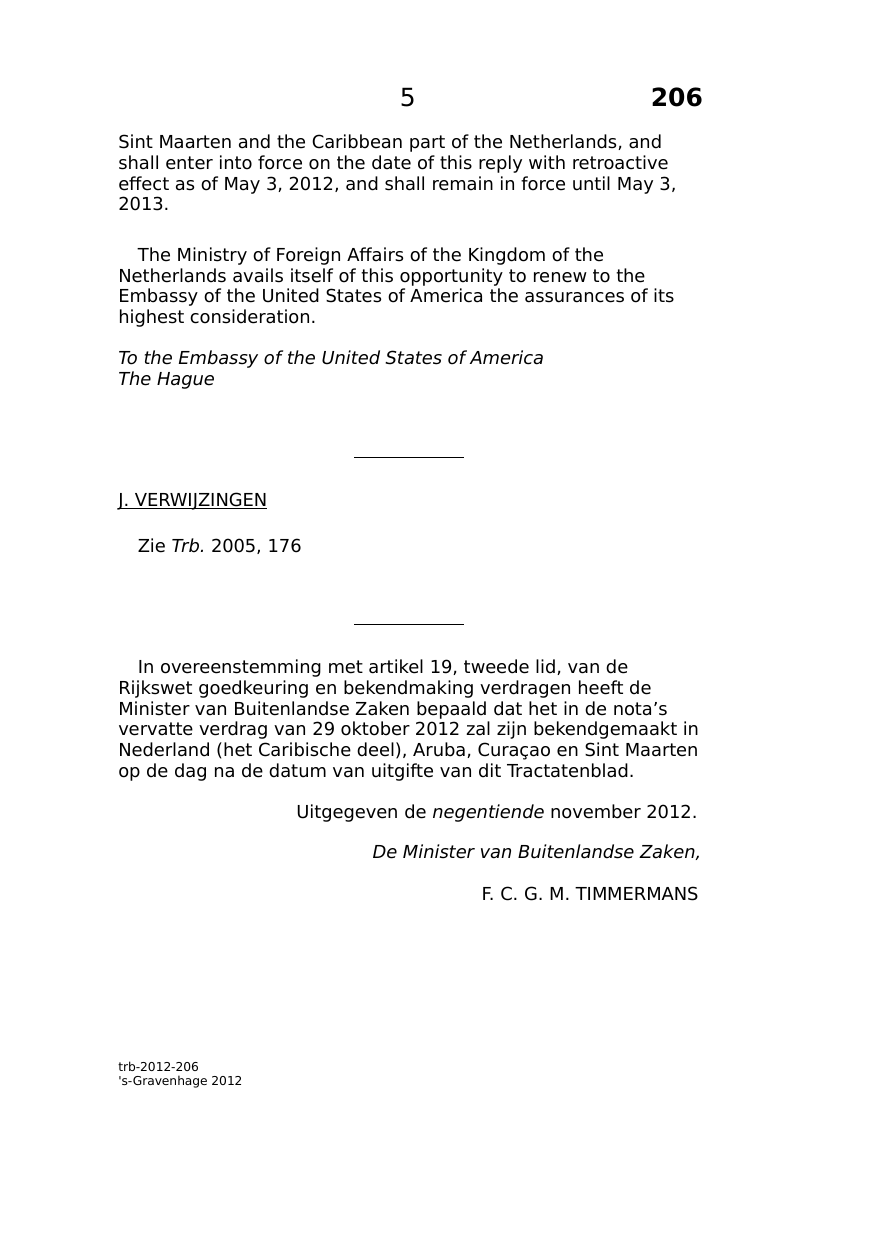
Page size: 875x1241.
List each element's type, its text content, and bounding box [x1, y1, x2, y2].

text In overeenstemming met artikel 19, tweede lid, van de Rijkswet goedkeuring en bekendmaking verdragen heeft de Minister van Buitenlandse Zaken bepaald dat het in de nota’s vervatte verdrag van 29 oktober 2012 zal zijn bekendgemaakt in Nederland (het Caribische deel), Aruba, Curaçao en Sint Maarten op de dag na de datum van uitgifte van dit Tractatenblad. [118, 657, 703, 781]
text Sint Maarten and the Caribbean part of the Netherlands, and shall enter into force on the date of this reply with retroactive effect as of May 3, 2012, and shall remain in force until May 3, 2013. [118, 132, 703, 215]
subtitle J. VERWIJZINGEN [118, 490, 703, 511]
text The Ministry of Foreign Affairs of the Kingdom of the Netherlands avails itself of this opportunity to renew to the Embassy of the United States of America the assurances of its highest consideration. [118, 245, 703, 328]
text Uitgegeven de negentiende november 2012. [118, 801, 703, 822]
text De Minister van Buitenlandse Zaken, F. C. G. M. TIMMERMANS [118, 842, 703, 904]
text Zie Trb. 2005, 176 [118, 536, 703, 556]
text The Hague [118, 368, 703, 389]
text To the Embassy of the United States of America [118, 348, 703, 368]
text 's-Gravenhage 2012 [118, 1074, 352, 1088]
text trb-2012-206 [118, 1060, 352, 1074]
